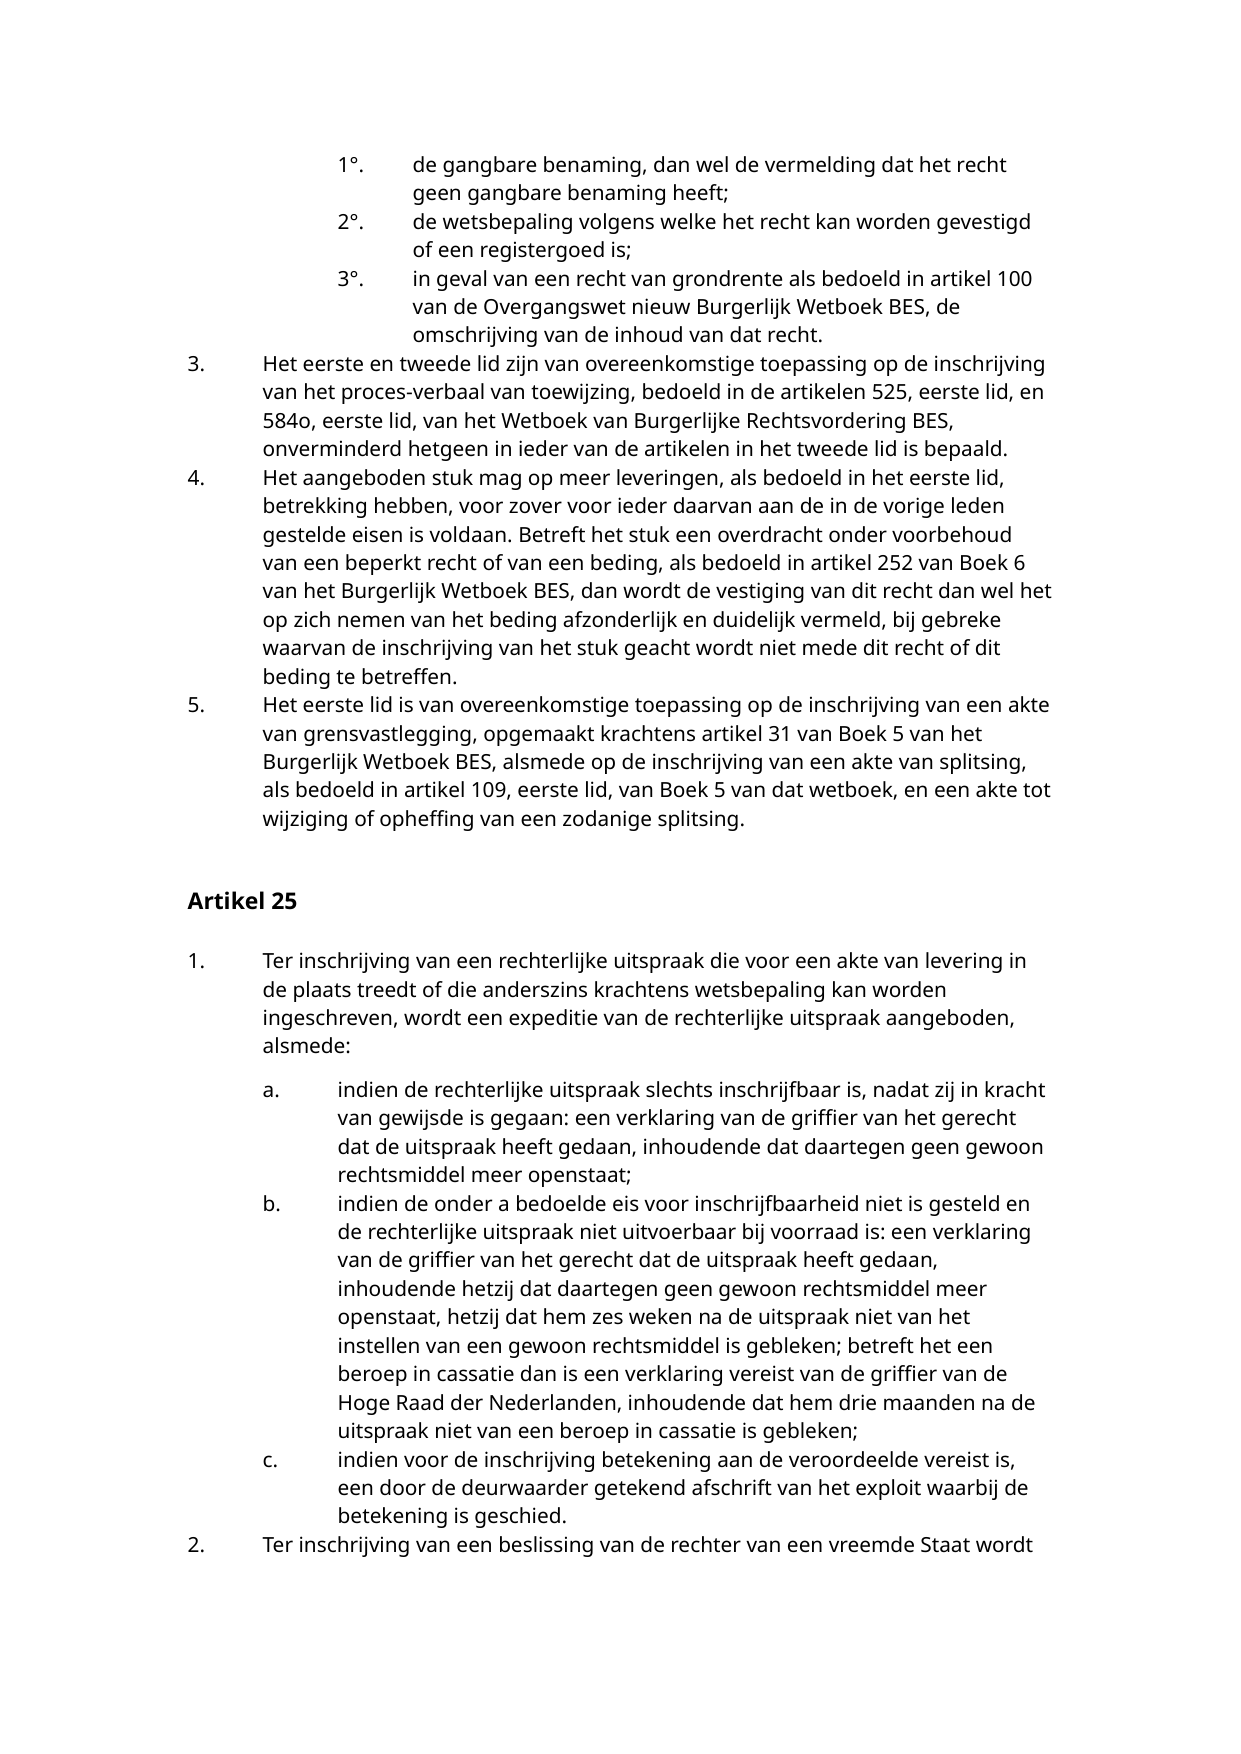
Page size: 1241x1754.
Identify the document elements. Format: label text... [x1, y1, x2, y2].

list Het eerste en tweede lid zijn van overeenkomstige toepassing op de inschrijving van het proces-verbaal van toewijzing, bedoeld in de artikelen 525, eerste lid, en 584o, eerste lid, van het Wetboek van Burgerlijke Rechtsvordering BES, onverminderd hetgeen in ieder van de artikelen in het tweede lid is bepaald. [187, 349, 1053, 463]
list Ter inschrijving van een rechterlijke uitspraak die voor een akte van levering in de plaats treedt of die anderszins krachtens wetsbepaling kan worden ingeschreven, wordt een expeditie van de rechterlijke uitspraak aangeboden, alsmede: [187, 946, 1053, 1060]
list de wetsbepaling volgens welke het recht kan worden gevestigd of een registergoed is; [337, 207, 1053, 264]
list Ter inschrijving van een beslissing van de rechter van een vreemde Staat wordt [187, 1530, 1053, 1558]
list in geval van een recht van grondrente als bedoeld in artikel 100 van de Overgangswet nieuw Burgerlijk Wetboek BES, de omschrijving van de inhoud van dat recht. [337, 264, 1053, 349]
subtitle Artikel 25 [187, 885, 1053, 916]
list indien voor de inschrijving betekening aan de veroordeelde vereist is, een door de deurwaarder getekend afschrift van het exploit waarbij de betekening is geschied. [262, 1445, 1053, 1530]
list indien de rechterlijke uitspraak slechts inschrijfbaar is, nadat zij in kracht van gewijsde is gegaan: een verklaring van de griffier van het gerecht dat de uitspraak heeft gedaan, inhoudende dat daartegen geen gewoon rechtsmiddel meer openstaat; [262, 1075, 1053, 1189]
list Het aangeboden stuk mag op meer leveringen, als bedoeld in het eerste lid, betrekking hebben, voor zover voor ieder daarvan aan de in de vorige leden gestelde eisen is voldaan. Betreft het stuk een overdracht onder voorbehoud van een beperkt recht of van een beding, als bedoeld in artikel 252 van Boek 6 van het Burgerlijk Wetboek BES, dan wordt de vestiging van dit recht dan wel het op zich nemen van het beding afzonderlijk en duidelijk vermeld, bij gebreke waarvan de inschrijving van het stuk geacht wordt niet mede dit recht of dit beding te betreffen. [187, 463, 1053, 690]
list Het eerste lid is van overeenkomstige toepassing op de inschrijving van een akte van grensvastlegging, opgemaakt krachtens artikel 31 van Boek 5 van het Burgerlijk Wetboek BES, alsmede op de inschrijving van een akte van splitsing, als bedoeld in artikel 109, eerste lid, van Boek 5 van dat wetboek, en een akte tot wijziging of opheffing van een zodanige splitsing. [187, 690, 1053, 832]
list de gangbare benaming, dan wel de vermelding dat het recht geen gangbare benaming heeft; [337, 150, 1053, 207]
list indien de onder a bedoelde eis voor inschrijfbaarheid niet is gesteld en de rechterlijke uitspraak niet uitvoerbaar bij voorraad is: een verklaring van de griffier van het gerecht dat de uitspraak heeft gedaan, inhoudende hetzij dat daartegen geen gewoon rechtsmiddel meer openstaat, hetzij dat hem zes weken na de uitspraak niet van het instellen van een gewoon rechtsmiddel is gebleken; betreft het een beroep in cassatie dan is een verklaring vereist van de griffier van de Hoge Raad der Nederlanden, inhoudende dat hem drie maanden na de uitspraak niet van een beroep in cassatie is gebleken; [262, 1189, 1053, 1445]
